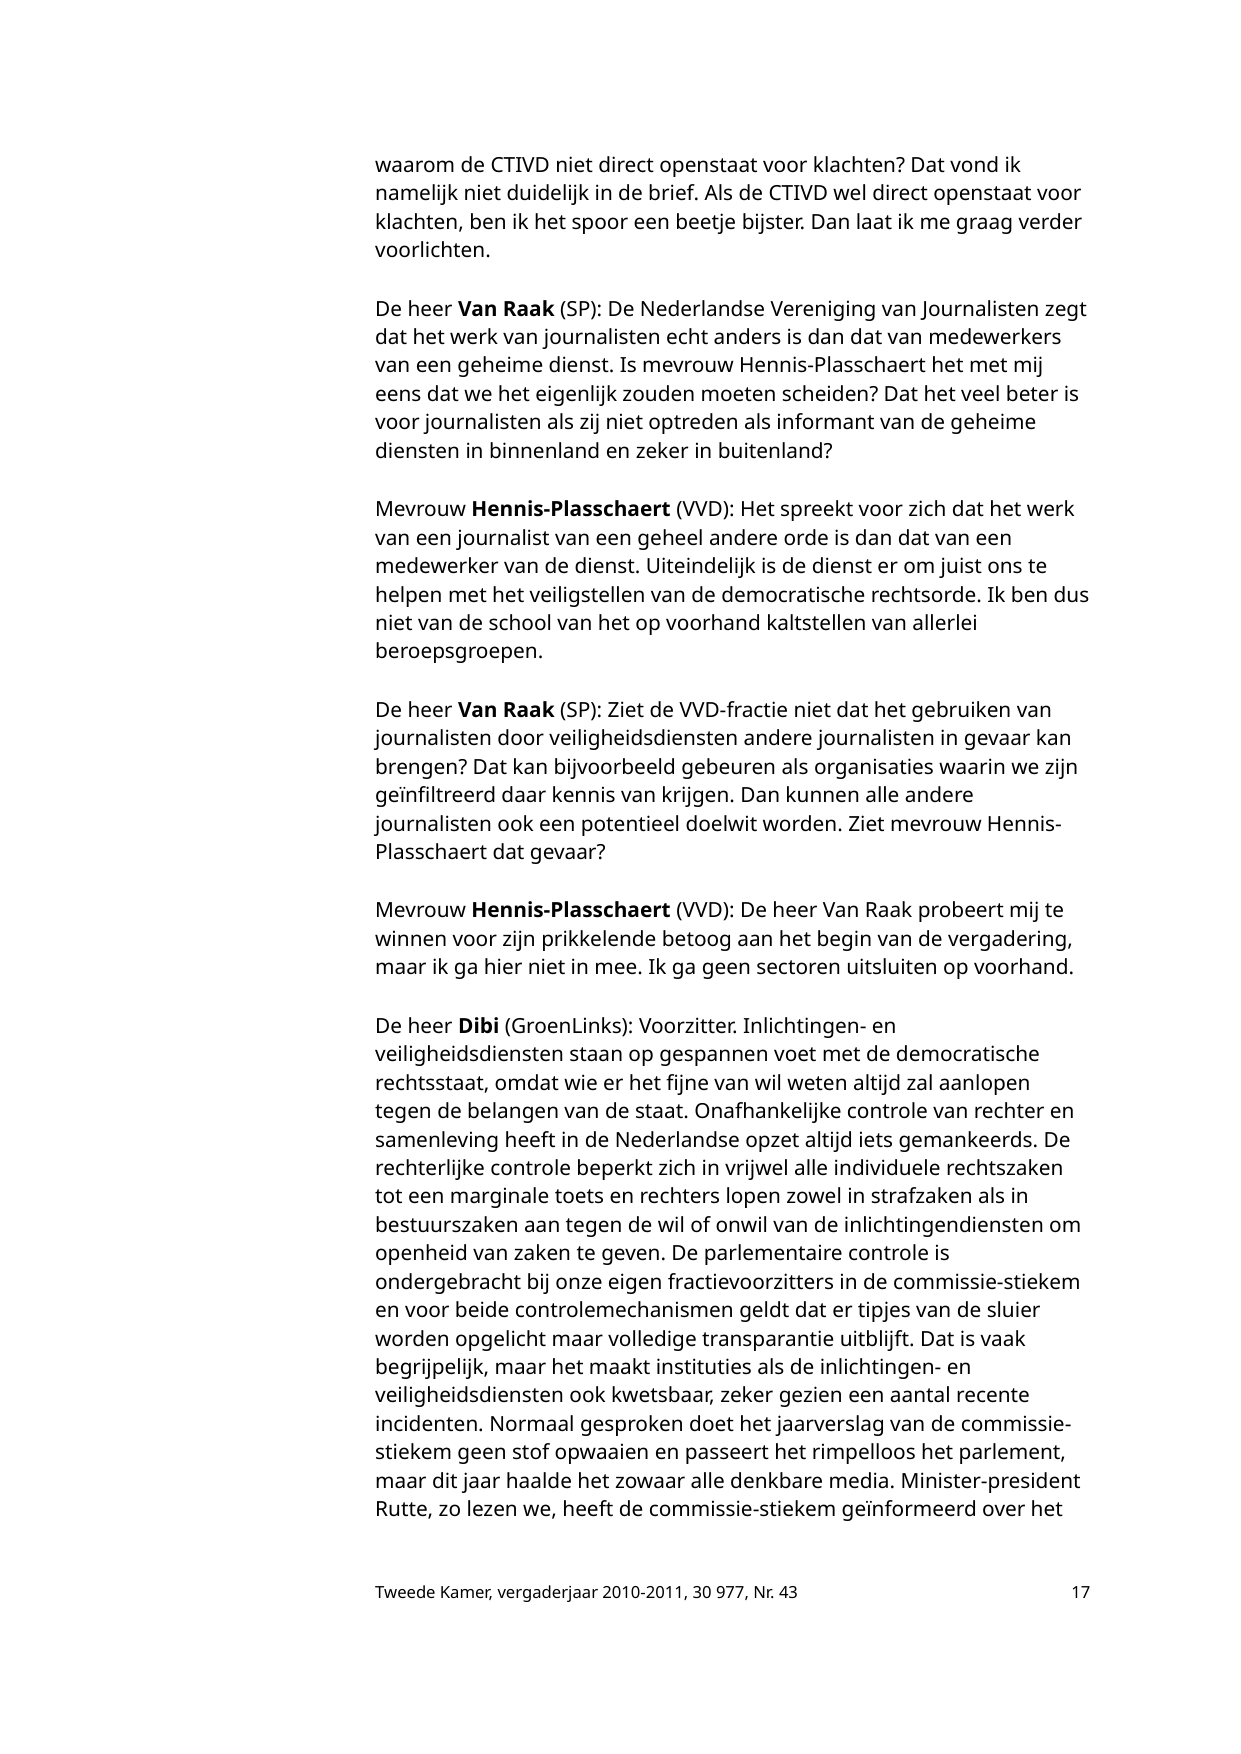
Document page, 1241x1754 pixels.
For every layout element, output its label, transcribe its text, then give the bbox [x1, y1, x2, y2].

text De heer Van Raak (SP): Ziet de VVD-fractie niet dat het gebruiken van journalisten door veiligheidsdiensten andere journalisten in gevaar kan brengen? Dat kan bijvoorbeeld gebeuren als organisaties waarin we zijn geïnfiltreerd daar kennis van krijgen. Dan kunnen alle andere journalisten ook een potentieel doelwit worden. Ziet mevrouw Hennis-Plasschaert dat gevaar? [375, 695, 1090, 866]
text Mevrouw Hennis-Plasschaert (VVD): Het spreekt voor zich dat het werk van een journalist van een geheel andere orde is dan dat van een medewerker van de dienst. Uiteindelijk is de dienst er om juist ons te helpen met het veiligstellen van de democratische rechtsorde. Ik ben dus niet van de school van het op voorhand kaltstellen van allerlei beroepsgroepen. [375, 494, 1090, 665]
text Mevrouw Hennis-Plasschaert (VVD): De heer Van Raak probeert mij te winnen voor zijn prikkelende betoog aan het begin van de vergadering, maar ik ga hier niet in mee. Ik ga geen sectoren uitsluiten op voorhand. [375, 896, 1090, 981]
text De heer Van Raak (SP): De Nederlandse Vereniging van Journalisten zegt dat het werk van journalisten echt anders is dan dat van medewerkers van een geheime dienst. Is mevrouw Hennis-Plasschaert het met mij eens dat we het eigenlijk zouden moeten scheiden? Dat het veel beter is voor journalisten als zij niet optreden als informant van de geheime diensten in binnenland en zeker in buitenland? [375, 294, 1090, 464]
text waarom de CTIVD niet direct openstaat voor klachten? Dat vond ik namelijk niet duidelijk in de brief. Als de CTIVD wel direct openstaat voor klachten, ben ik het spoor een beetje bijster. Dan laat ik me graag verder voorlichten. [375, 150, 1090, 264]
text De heer Dibi (GroenLinks): Voorzitter. Inlichtingen- en veiligheidsdiensten staan op gespannen voet met de democratische rechtsstaat, omdat wie er het fijne van wil weten altijd zal aanlopen tegen de belangen van de staat. Onafhankelijke controle van rechter en samenleving heeft in de Nederlandse opzet altijd iets gemankeerds. De rechterlijke controle beperkt zich in vrijwel alle individuele rechtszaken tot een marginale toets en rechters lopen zowel in strafzaken als in bestuurszaken aan tegen de wil of onwil van de inlichtingendiensten om openheid van zaken te geven. De parlementaire controle is ondergebracht bij onze eigen fractievoorzitters in de commissie-stiekem en voor beide controlemechanismen geldt dat er tipjes van de sluier worden opgelicht maar volledige transparantie uitblijft. Dat is vaak begrijpelijk, maar het maakt instituties als de inlichtingen- en veiligheidsdiensten ook kwetsbaar, zeker gezien een aantal recente incidenten. Normaal gesproken doet het jaarverslag van de commissie-stiekem geen stof opwaaien en passeert het rimpelloos het parlement, maar dit jaar haalde het zowaar alle denkbare media. Minister-president Rutte, zo lezen we, heeft de commissie-stiekem geïnformeerd over het [375, 1011, 1090, 1523]
